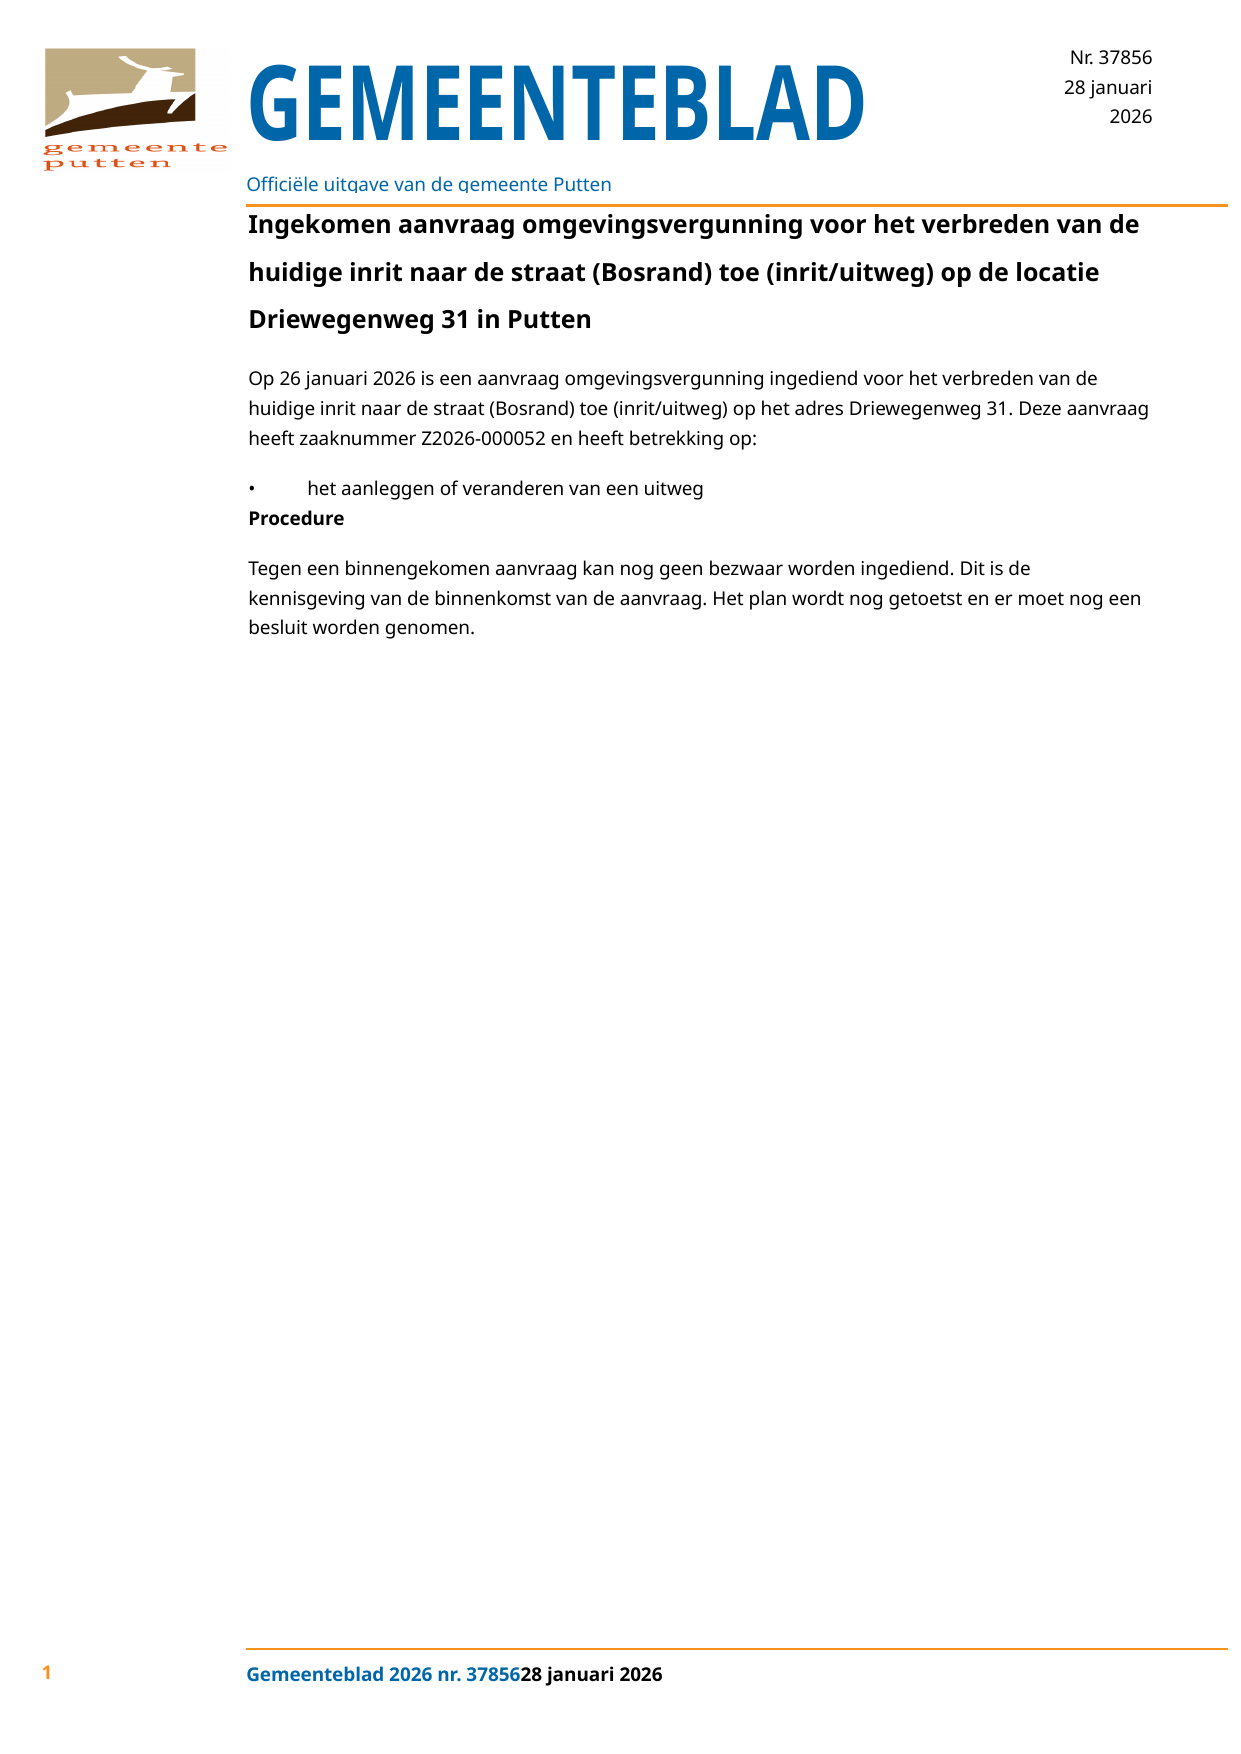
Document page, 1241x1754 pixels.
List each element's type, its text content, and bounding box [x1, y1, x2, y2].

text Tegen een binnengekomen aanvraag kan nog geen bezwaar worden ingediend. Dit is de kennisgeving van de binnenkomst van de aanvraag. Het plan wordt nog getoetst en er moet nog een besluit worden genomen. [248, 555, 1152, 640]
text Ingekomen aanvraag omgevingsvergunning voor het verbreden van de huidige inrit naar de straat (Bosrand) toe (inrit/uitweg) op de locatie Driewegenweg 31 in Putten [248, 207, 1152, 336]
text Procedure [248, 505, 1152, 530]
text Op 26 januari 2026 is een aanvraag omgevingsvergunning ingediend voor het verbreden van de huidige inrit naar de straat (Bosrand) toe (inrit/uitweg) op het adres Driewegenweg 31. Deze aanvraag heeft zaaknummer Z2026-000052 en heeft betrekking op: [248, 366, 1152, 450]
list het aanleggen of veranderen van een uitweg [248, 475, 1152, 501]
picture [41, 47, 231, 172]
